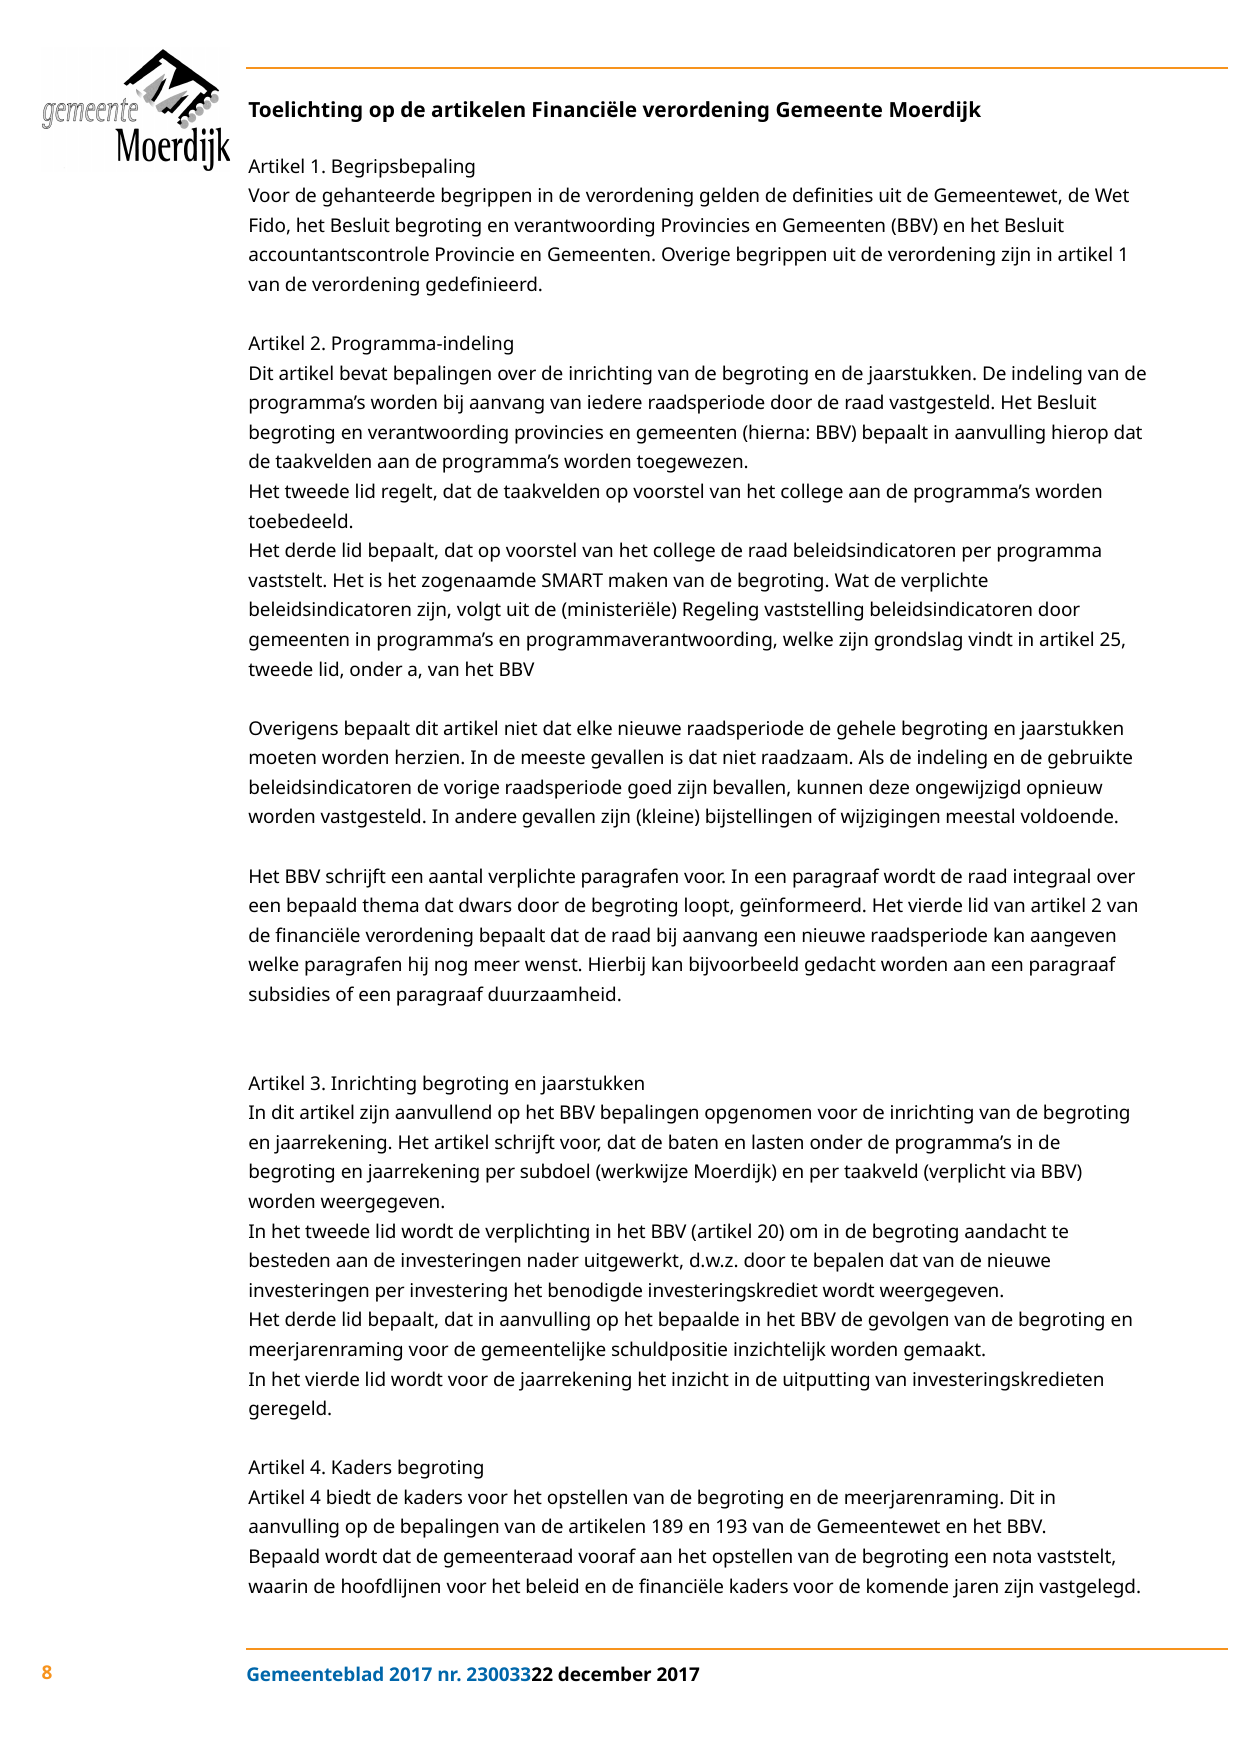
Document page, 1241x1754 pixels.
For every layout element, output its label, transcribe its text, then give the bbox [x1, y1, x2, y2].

text Het derde lid bepaalt, dat in aanvulling op het bepaalde in het BBV de gevolgen van de begroting en meerjarenraming voor de gemeentelijke schuldpositie inzichtelijk worden gemaakt. [248, 1307, 1152, 1362]
picture [41, 47, 231, 172]
text In dit artikel zijn aanvullend op het BBV bepalingen opgenomen voor de inrichting van de begroting en jaarrekening. Het artikel schrijft voor, dat de baten en lasten onder de programma’s in de begroting en jaarrekening per subdoel (werkwijze Moerdijk) en per taakveld (verplicht via BBV) worden weergegeven. [248, 1099, 1152, 1214]
text Artikel 4 biedt de kaders voor het opstellen van de begroting en de meerjarenraming. Dit in aanvulling op de bepalingen van de artikelen 189 en 193 van de Gemeentewet en het BBV. [248, 1484, 1152, 1539]
text Het derde lid bepaalt, dat op voorstel van het college de raad beleidsindicatoren per programma vaststelt. Het is het zogenaamde SMART maken van de begroting. Wat de verplichte beleidsindicatoren zijn, volgt uit de (ministeriële) Regeling vaststelling beleidsindicatoren door gemeenten in programma’s en programmaverantwoording, welke zijn grondslag vindt in artikel 25, tweede lid, onder a, van het BBV [248, 537, 1152, 682]
text Overigens bepaalt dit artikel niet dat elke nieuwe raadsperiode de gehele begroting en jaarstukken moeten worden herzien. In de meeste gevallen is dat niet raadzaam. Als de indeling en de gebruikte beleidsindicatoren de vorige raadsperiode goed zijn bevallen, kunnen deze ongewijzigd opnieuw worden vastgesteld. In andere gevallen zijn (kleine) bijstellingen of wijzigingen meestal voldoende. [248, 715, 1152, 829]
text Het BBV schrijft een aantal verplichte paragrafen voor. In een paragraaf wordt de raad integraal over een bepaald thema dat dwars door de begroting loopt, geïnformeerd. Het vierde lid van artikel 2 van de financiële verordening bepaalt dat de raad bij aanvang een nieuwe raadsperiode kan aangeven welke paragrafen hij nog meer wenst. Hierbij kan bijvoorbeeld gedacht worden aan een paragraaf subsidies of een paragraaf duurzaamheid. [248, 863, 1152, 1007]
text Het tweede lid regelt, dat de taakvelden op voorstel van het college aan de programma’s worden toebedeeld. [248, 478, 1152, 534]
text Artikel 2. Programma-indeling [248, 330, 1152, 356]
text Dit artikel bevat bepalingen over de inrichting van de begroting en de jaarstukken. De indeling van de programma’s worden bij aanvang van iedere raadsperiode door de raad vastgesteld. Het Besluit begroting en verantwoording provincies en gemeenten (hierna: BBV) bepaalt in aanvulling hierop dat de taakvelden aan de programma’s worden toegewezen. [248, 360, 1152, 474]
text Bepaald wordt dat de gemeenteraad vooraf aan het opstellen van de begroting een nota vaststelt, waarin de hoofdlijnen voor het beleid en de financiële kaders voor de komende jaren zijn vastgelegd. [248, 1543, 1152, 1599]
text In het tweede lid wordt de verplichting in het BBV (artikel 20) om in de begroting aandacht te besteden aan de investeringen nader uitgewerkt, d.w.z. door te bepalen dat van de nieuwe investeringen per investering het benodigde investeringskrediet wordt weergegeven. [248, 1218, 1152, 1303]
text In het vierde lid wordt voor de jaarrekening het inzicht in de uitputting van investeringskredieten geregeld. [248, 1366, 1152, 1421]
text Toelichting op de artikelen Financiële verordening Gemeente Moerdijk [248, 95, 1152, 123]
text Voor de gehanteerde begrippen in de verordening gelden de definities uit de Gemeentewet, de Wet Fido, het Besluit begroting en verantwoording Provincies en Gemeenten (BBV) en het Besluit accountantscontrole Provincie en Gemeenten. Overige begrippen uit de verordening zijn in artikel 1 van de verordening gedefinieerd. [248, 182, 1152, 297]
text Artikel 4. Kaders begroting [248, 1454, 1152, 1480]
text Artikel 1. Begripsbepaling [248, 153, 1152, 179]
text Artikel 3. Inrichting begroting en jaarstukken [248, 1070, 1152, 1096]
